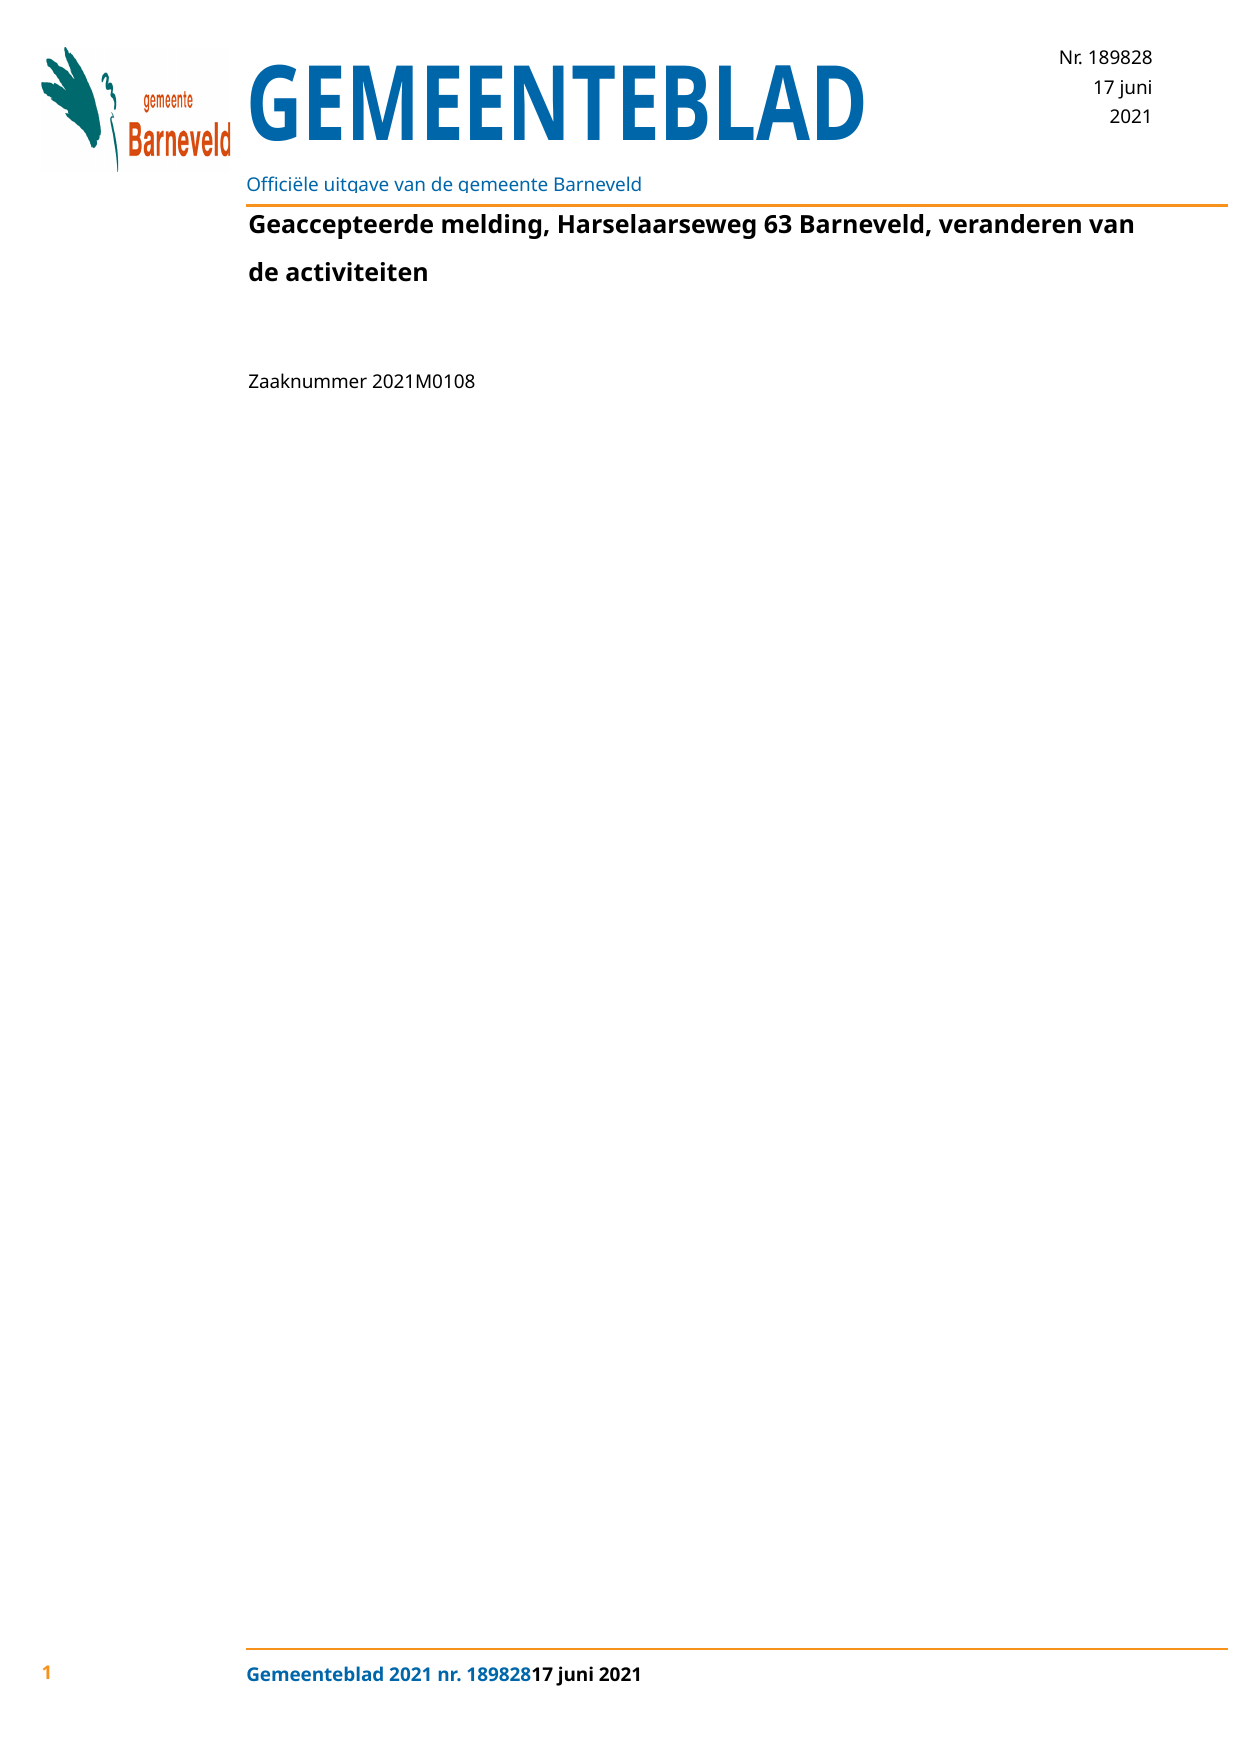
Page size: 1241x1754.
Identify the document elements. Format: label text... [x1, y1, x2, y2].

text Geaccepteerde melding, Harselaarseweg 63 Barneveld, veranderen van de activiteiten [248, 207, 1152, 288]
text Zaaknummer 2021M0108 [248, 368, 1152, 394]
picture [41, 47, 231, 172]
